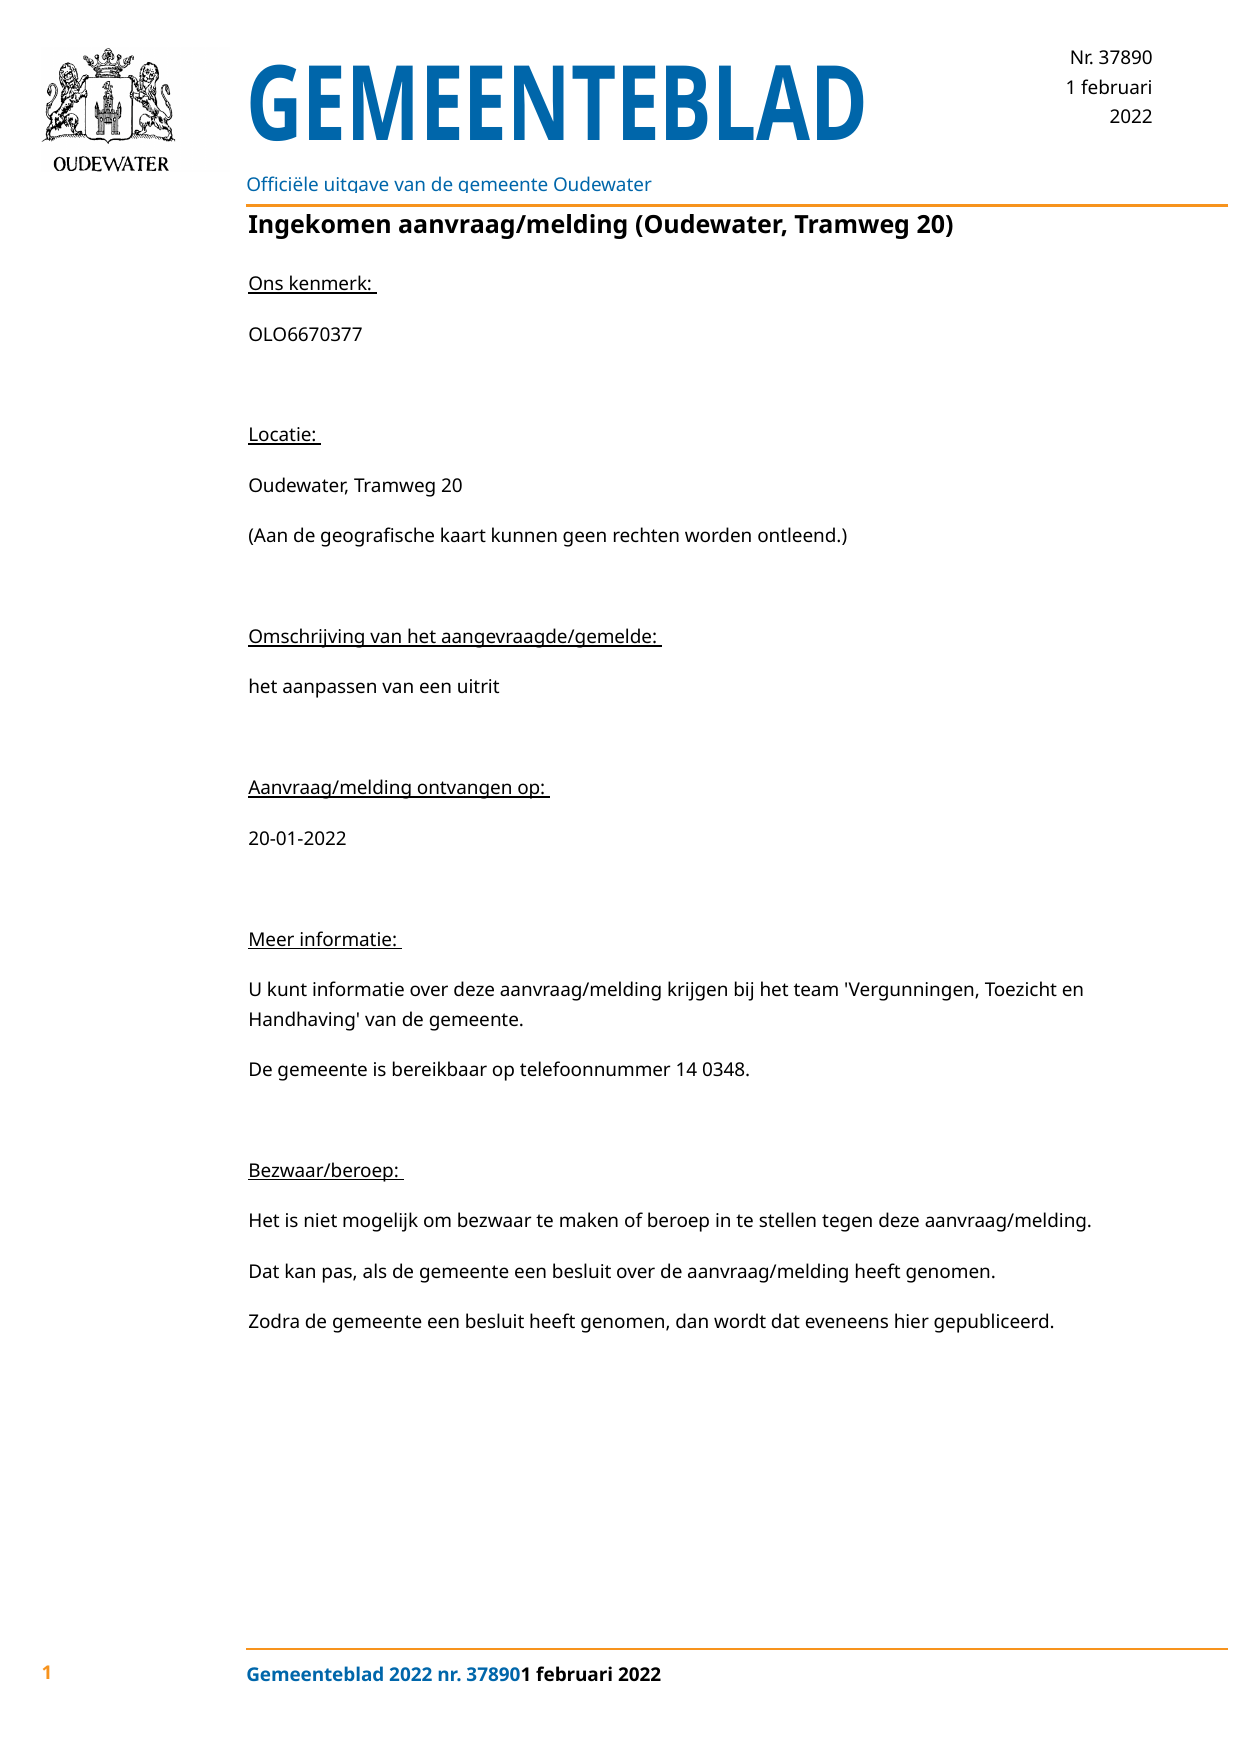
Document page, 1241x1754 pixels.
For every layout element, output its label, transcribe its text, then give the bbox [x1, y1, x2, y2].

text OLO6670377 [248, 321, 1152, 346]
text Meer informatie: [248, 926, 1152, 951]
text (Aan de geografische kaart kunnen geen rechten worden ontleend.) [248, 522, 1152, 548]
text Oudewater, Tramweg 20 [248, 472, 1152, 498]
text Aanvraag/melding ontvangen op: [248, 774, 1152, 800]
text Ons kenmerk: [248, 270, 1152, 296]
text Dat kan pas, als de gemeente een besluit over de aanvraag/melding heeft genomen. [248, 1258, 1152, 1283]
text Bezwaar/beroep: [248, 1157, 1152, 1183]
text De gemeente is bereikbaar op telefoonnummer 14 0348. [248, 1056, 1152, 1082]
text Ingekomen aanvraag/melding (Oudewater, Tramweg 20) [248, 207, 1152, 241]
picture [41, 47, 231, 172]
text U kunt informatie over deze aanvraag/melding krijgen bij het team 'Vergunningen, Toezicht en Handhaving' van de gemeente. [248, 976, 1152, 1031]
text 20-01-2022 [248, 825, 1152, 851]
text Locatie: [248, 422, 1152, 447]
text Het is niet mogelijk om bezwaar te maken of beroep in te stellen tegen deze aanvraag/melding. [248, 1207, 1152, 1233]
text Zodra de gemeente een besluit heeft genomen, dan wordt dat eveneens hier gepubliceerd. [248, 1308, 1152, 1334]
text Omschrijving van het aangevraagde/gemelde: [248, 623, 1152, 649]
text het aanpassen van een uitrit [248, 674, 1152, 699]
